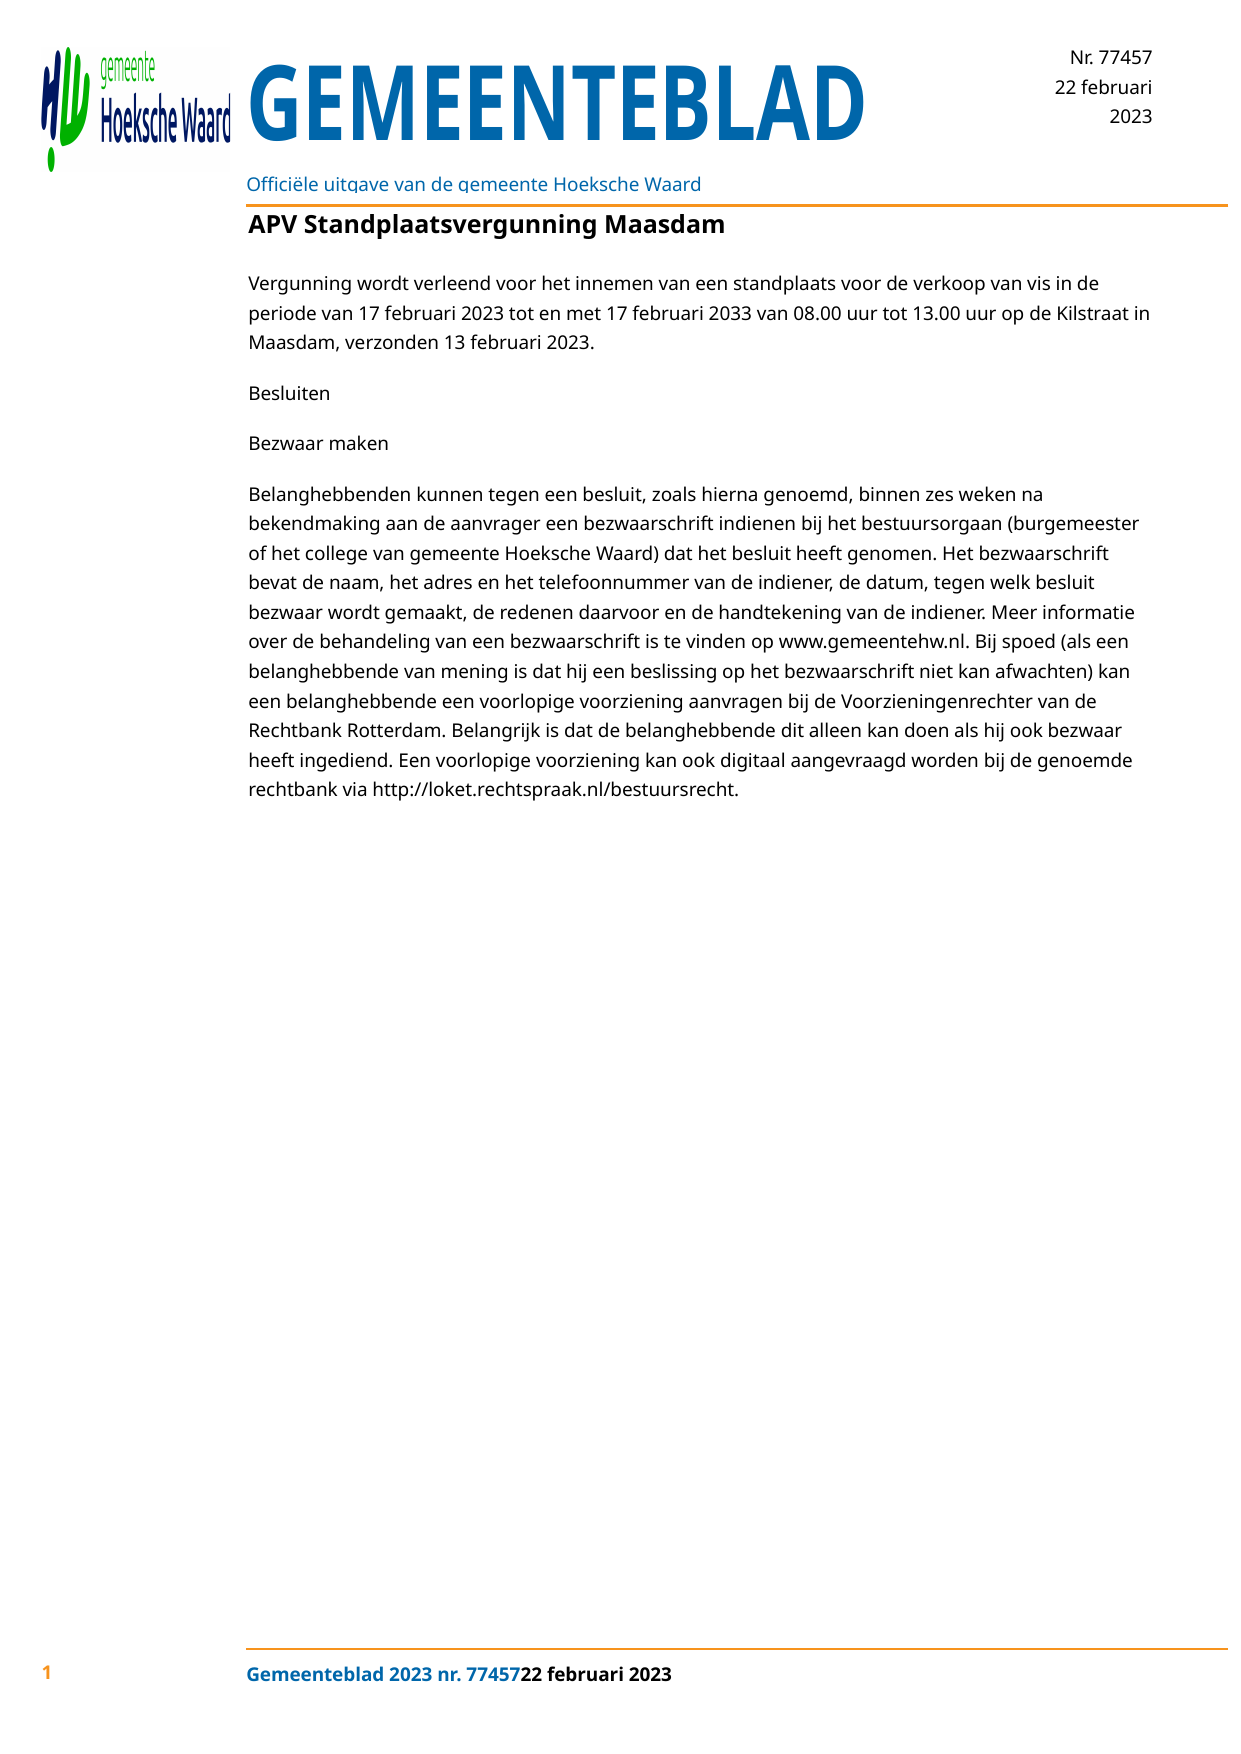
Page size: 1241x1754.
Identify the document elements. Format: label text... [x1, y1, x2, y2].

picture [41, 47, 231, 172]
text Vergunning wordt verleend voor het innemen van een standplaats voor de verkoop van vis in de periode van 17 februari 2023 tot en met 17 februari 2033 van 08.00 uur tot 13.00 uur op de Kilstraat in Maasdam, verzonden 13 februari 2023. [248, 270, 1152, 355]
text Bezwaar maken [248, 430, 1152, 456]
text Besluiten [248, 380, 1152, 406]
text APV Standplaatsvergunning Maasdam [248, 207, 1152, 241]
text Belanghebbenden kunnen tegen een besluit, zoals hierna genoemd, binnen zes weken na bekendmaking aan de aanvrager een bezwaarschrift indienen bij het bestuursorgaan (burgemeester of het college van gemeente Hoeksche Waard) dat het besluit heeft genomen. Het bezwaarschrift bevat de naam, het adres en het telefoonnummer van de indiener, de datum, tegen welk besluit bezwaar wordt gemaakt, de redenen daarvoor en de handtekening van de indiener. Meer informatie over de behandeling van een bezwaarschrift is te vinden op www.gemeentehw.nl. Bij spoed (als een belanghebbende van mening is dat hij een beslissing op het bezwaarschrift niet kan afwachten) kan een belanghebbende een voorlopige voorziening aanvragen bij de Voorzieningenrechter van de Rechtbank Rotterdam. Belangrijk is dat de belanghebbende dit alleen kan doen als hij ook bezwaar heeft ingediend. Een voorlopige voorziening kan ook digitaal aangevraagd worden bij de genoemde rechtbank via http://loket.rechtspraak.nl/bestuursrecht. [248, 481, 1152, 802]
